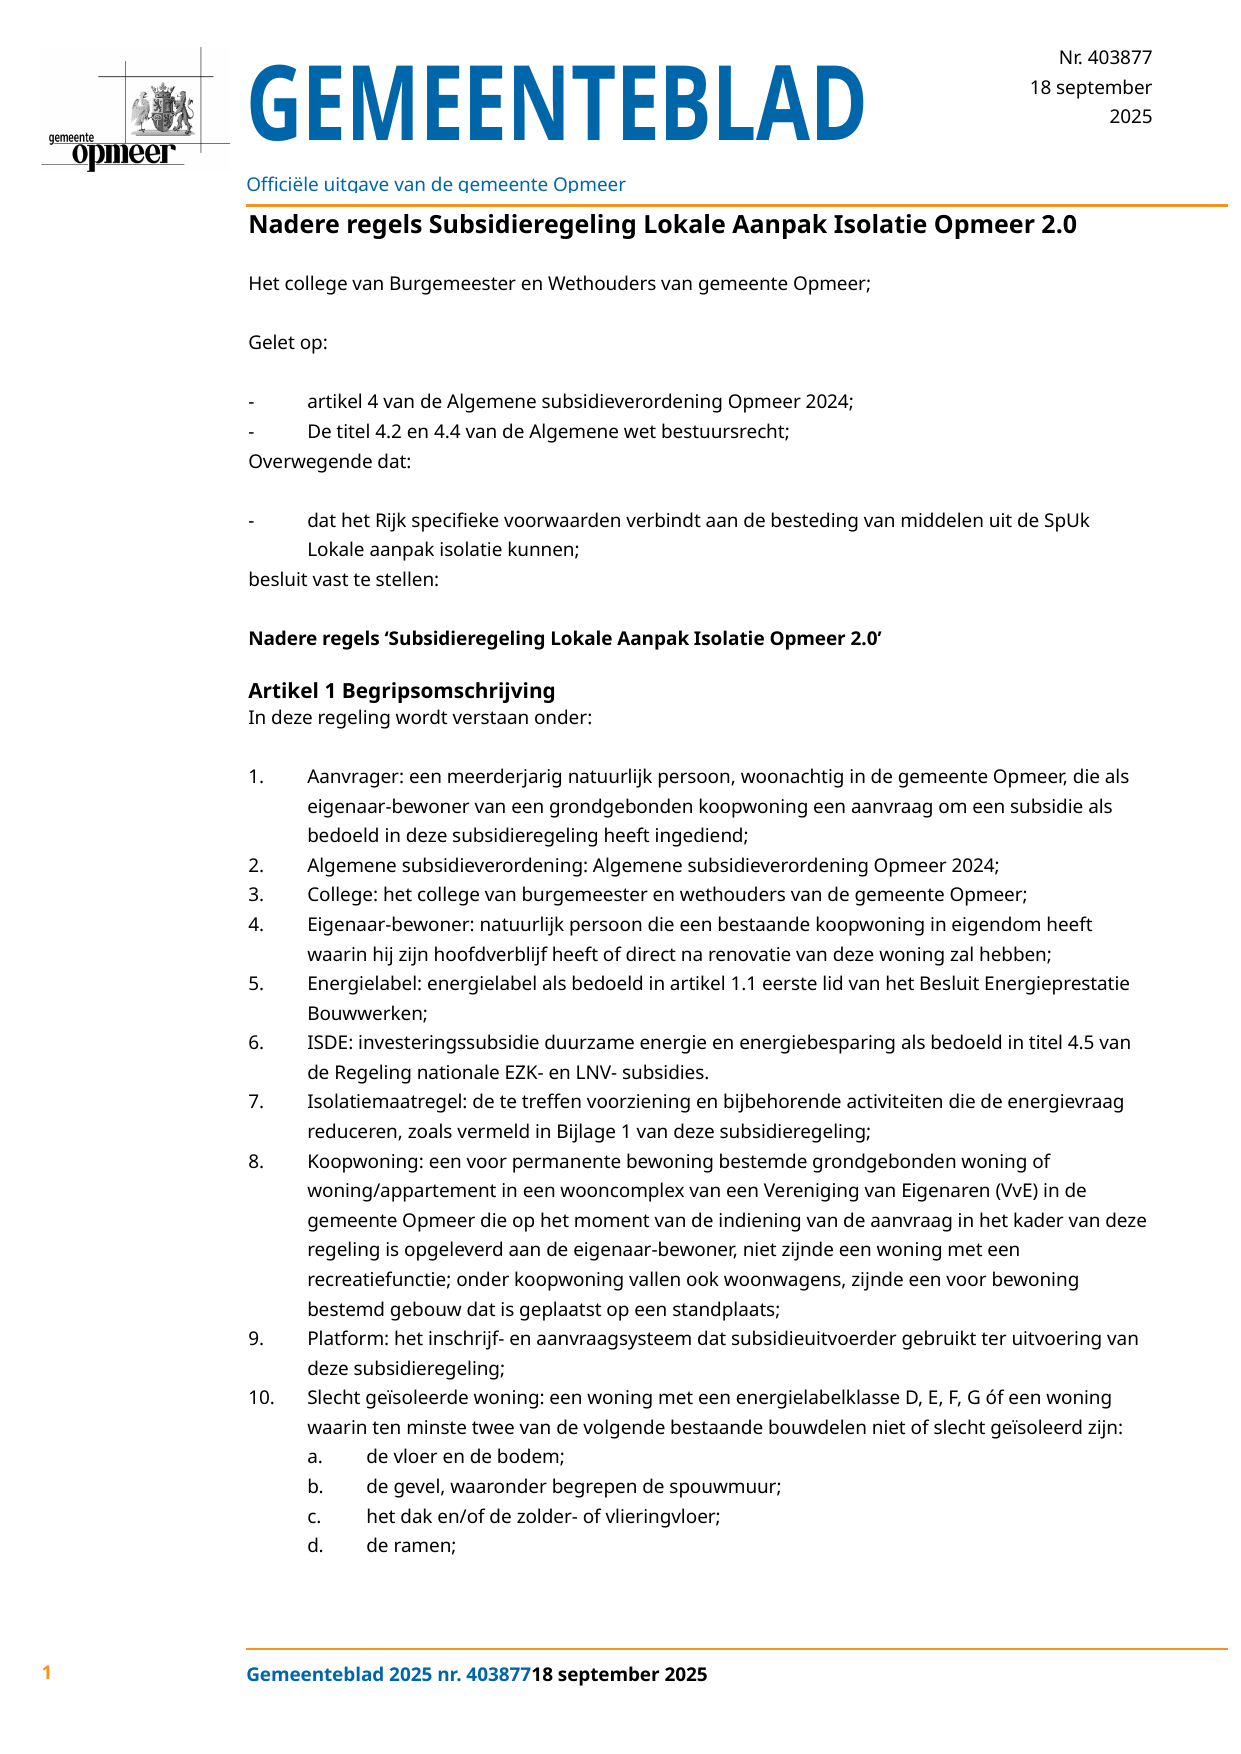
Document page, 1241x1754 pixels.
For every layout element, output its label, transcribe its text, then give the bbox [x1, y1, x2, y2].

list ISDE: investeringssubsidie duurzame energie en energiebesparing als bedoeld in titel 4.5 van de Regeling nationale EZK- en LNV- subsidies. [248, 1029, 1152, 1085]
list Aanvrager: een meerderjarig natuurlijk persoon, woonachtig in de gemeente Opmeer, die als eigenaar-bewoner van een grondgebonden koopwoning een aanvraag om een subsidie als bedoeld in deze subsidieregeling heeft ingediend; [248, 763, 1152, 848]
list Eigenaar-bewoner: natuurlijk persoon die een bestaande koopwoning in eigendom heeft waarin hij zijn hoofdverblijf heeft of direct na renovatie van deze woning zal hebben; [248, 911, 1152, 967]
text besluit vast te stellen: [248, 566, 1152, 592]
text Artikel 1 Begripsomschrijving [248, 676, 1152, 704]
text In deze regeling wordt verstaan onder: [248, 704, 1152, 730]
list de ramen; [307, 1532, 1152, 1558]
list Algemene subsidieverordening: Algemene subsidieverordening Opmeer 2024; [248, 852, 1152, 878]
text Nadere regels Subsidieregeling Lokale Aanpak Isolatie Opmeer 2.0 [248, 207, 1152, 241]
text Gelet op: [248, 329, 1152, 355]
list de gevel, waaronder begrepen de spouwmuur; [307, 1473, 1152, 1499]
picture [41, 47, 231, 172]
list Platform: het inschrijf- en aanvraagsysteem dat subsidieuitvoerder gebruikt ter uitvoering van deze subsidieregeling; [248, 1325, 1152, 1381]
list Isolatiemaatregel: de te treffen voorziening en bijbehorende activiteiten die de energievraag reduceren, zoals vermeld in Bijlage 1 van deze subsidieregeling; [248, 1089, 1152, 1144]
text Nadere regels ‘Subsidieregeling Lokale Aanpak Isolatie Opmeer 2.0’ [248, 625, 1152, 651]
list Energielabel: energielabel als bedoeld in artikel 1.1 eerste lid van het Besluit Energieprestatie Bouwwerken; [248, 970, 1152, 1026]
list het dak en/of de zolder- of vlieringvloer; [307, 1503, 1152, 1529]
list De titel 4.2 en 4.4 van de Algemene wet bestuursrecht; [248, 418, 1152, 444]
list de vloer en de bodem; [307, 1444, 1152, 1469]
list artikel 4 van de Algemene subsidieverordening Opmeer 2024; [248, 389, 1152, 414]
list Slecht geïsoleerde woning: een woning met een energielabelklasse D, E, F, G óf een woning waarin ten minste twee van de volgende bestaande bouwdelen niet of slecht geïsoleerd zijn: [248, 1384, 1152, 1440]
list dat het Rijk specifieke voorwaarden verbindt aan de besteding van middelen uit de SpUk Lokale aanpak isolatie kunnen; [248, 507, 1152, 562]
list Koopwoning: een voor permanente bewoning bestemde grondgebonden woning of woning/appartement in een wooncomplex van een Vereniging van Eigenaren (VvE) in de gemeente Opmeer die op het moment van de indiening van de aanvraag in het kader van deze regeling is opgeleverd aan de eigenaar-bewoner, niet zijnde een woning met een recreatiefunctie; onder koopwoning vallen ook woonwagens, zijnde een voor bewoning bestemd gebouw dat is geplaatst op een standplaats; [248, 1148, 1152, 1322]
text Het college van Burgemeester en Wethouders van gemeente Opmeer; [248, 270, 1152, 296]
text Overwegende dat: [248, 448, 1152, 473]
list College: het college van burgemeester en wethouders van de gemeente Opmeer; [248, 882, 1152, 907]
